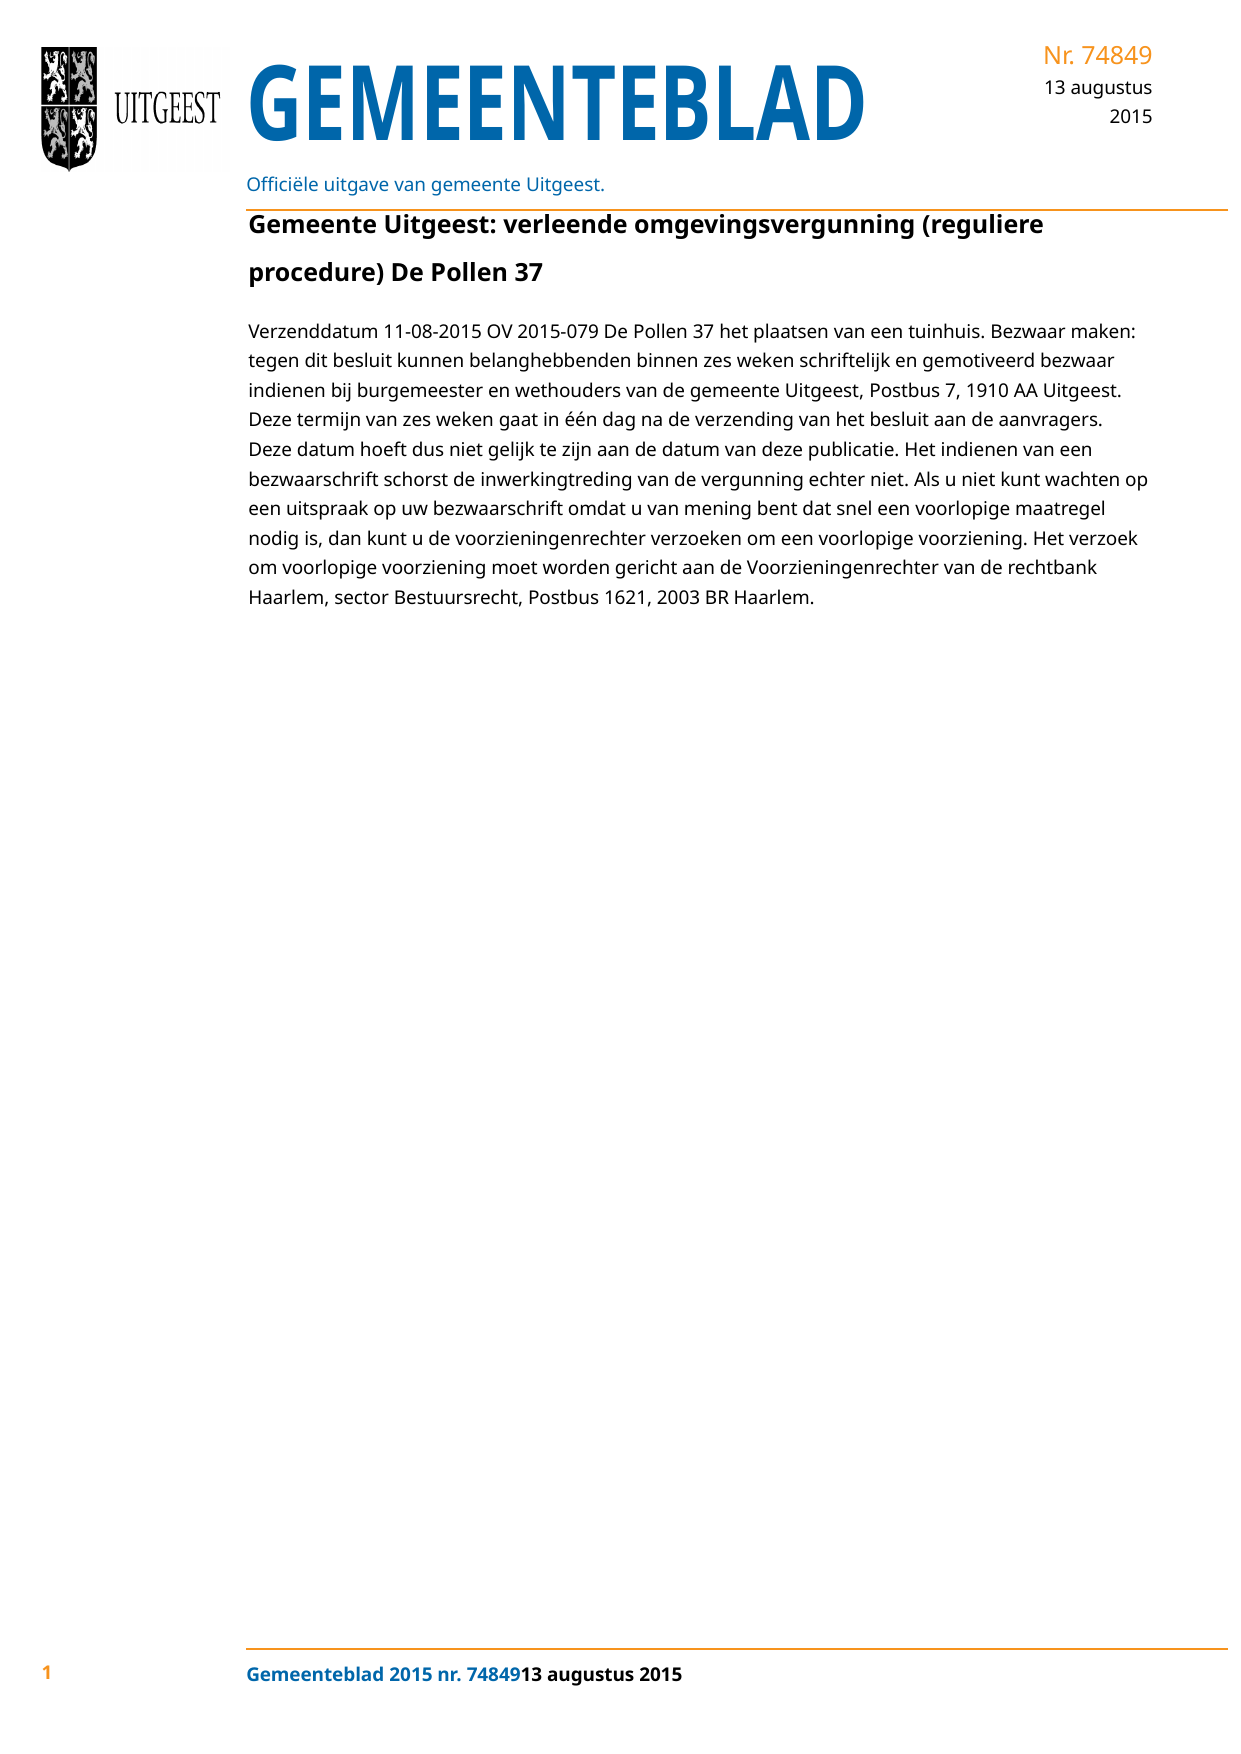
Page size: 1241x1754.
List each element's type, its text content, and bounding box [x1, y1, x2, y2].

picture [41, 47, 231, 172]
text Gemeente Uitgeest: verleende omgevingsvergunning (reguliere procedure) De Pollen 37 [248, 211, 1152, 288]
text Verzenddatum 11-08-2015 OV 2015-079 De Pollen 37 het plaatsen van een tuinhuis. Bezwaar maken: tegen dit besluit kunnen belanghebbenden binnen zes weken schriftelijk en gemotiveerd bezwaar indienen bij burgemeester en wethouders van de gemeente Uitgeest, Postbus 7, 1910 AA Uitgeest. Deze termijn van zes weken gaat in één dag na de verzending van het besluit aan de aanvragers. Deze datum hoeft dus niet gelijk te zijn aan de datum van deze publicatie. Het indienen van een bezwaarschrift schorst de inwerkingtreding van de vergunning echter niet. Als u niet kunt wachten op een uitspraak op uw bezwaarschrift omdat u van mening bent dat snel een voorlopige maatregel nodig is, dan kunt u de voorzieningenrechter verzoeken om een voorlopige voorziening. Het verzoek om voorlopige voorziening moet worden gericht aan de Voorzieningenrechter van de rechtbank Haarlem, sector Bestuursrecht, Postbus 1621, 2003 BR Haarlem. [248, 318, 1152, 610]
